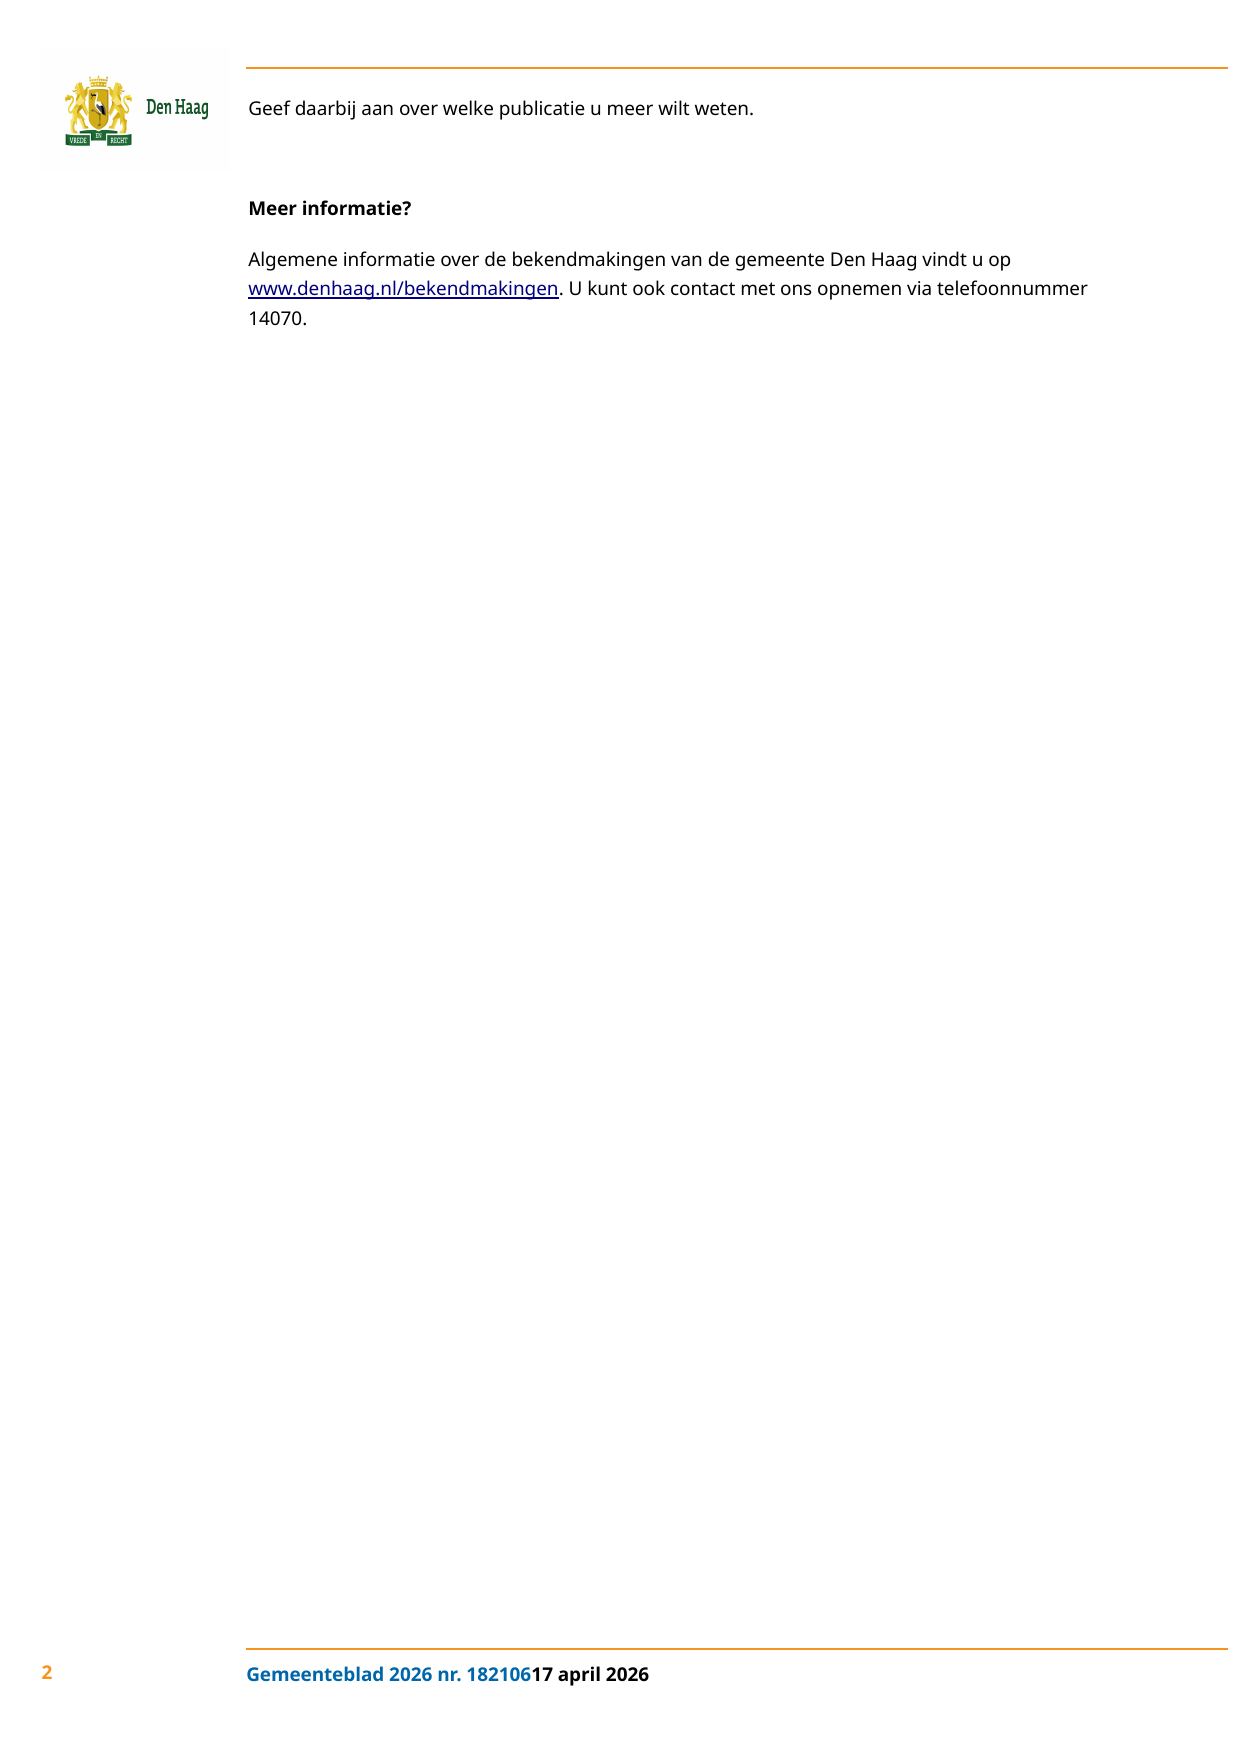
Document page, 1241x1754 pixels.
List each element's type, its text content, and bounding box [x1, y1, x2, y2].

text Geef daarbij aan over welke publicatie u meer wilt weten. [248, 95, 1152, 121]
picture [41, 47, 231, 172]
text Meer informatie? [248, 196, 1152, 221]
text Algemene informatie over de bekendmakingen van de gemeente Den Haag vindt u op www.denhaag.nl/bekendmakingen. U kunt ook contact met ons opnemen via telefoonnummer 14070. [248, 246, 1152, 331]
